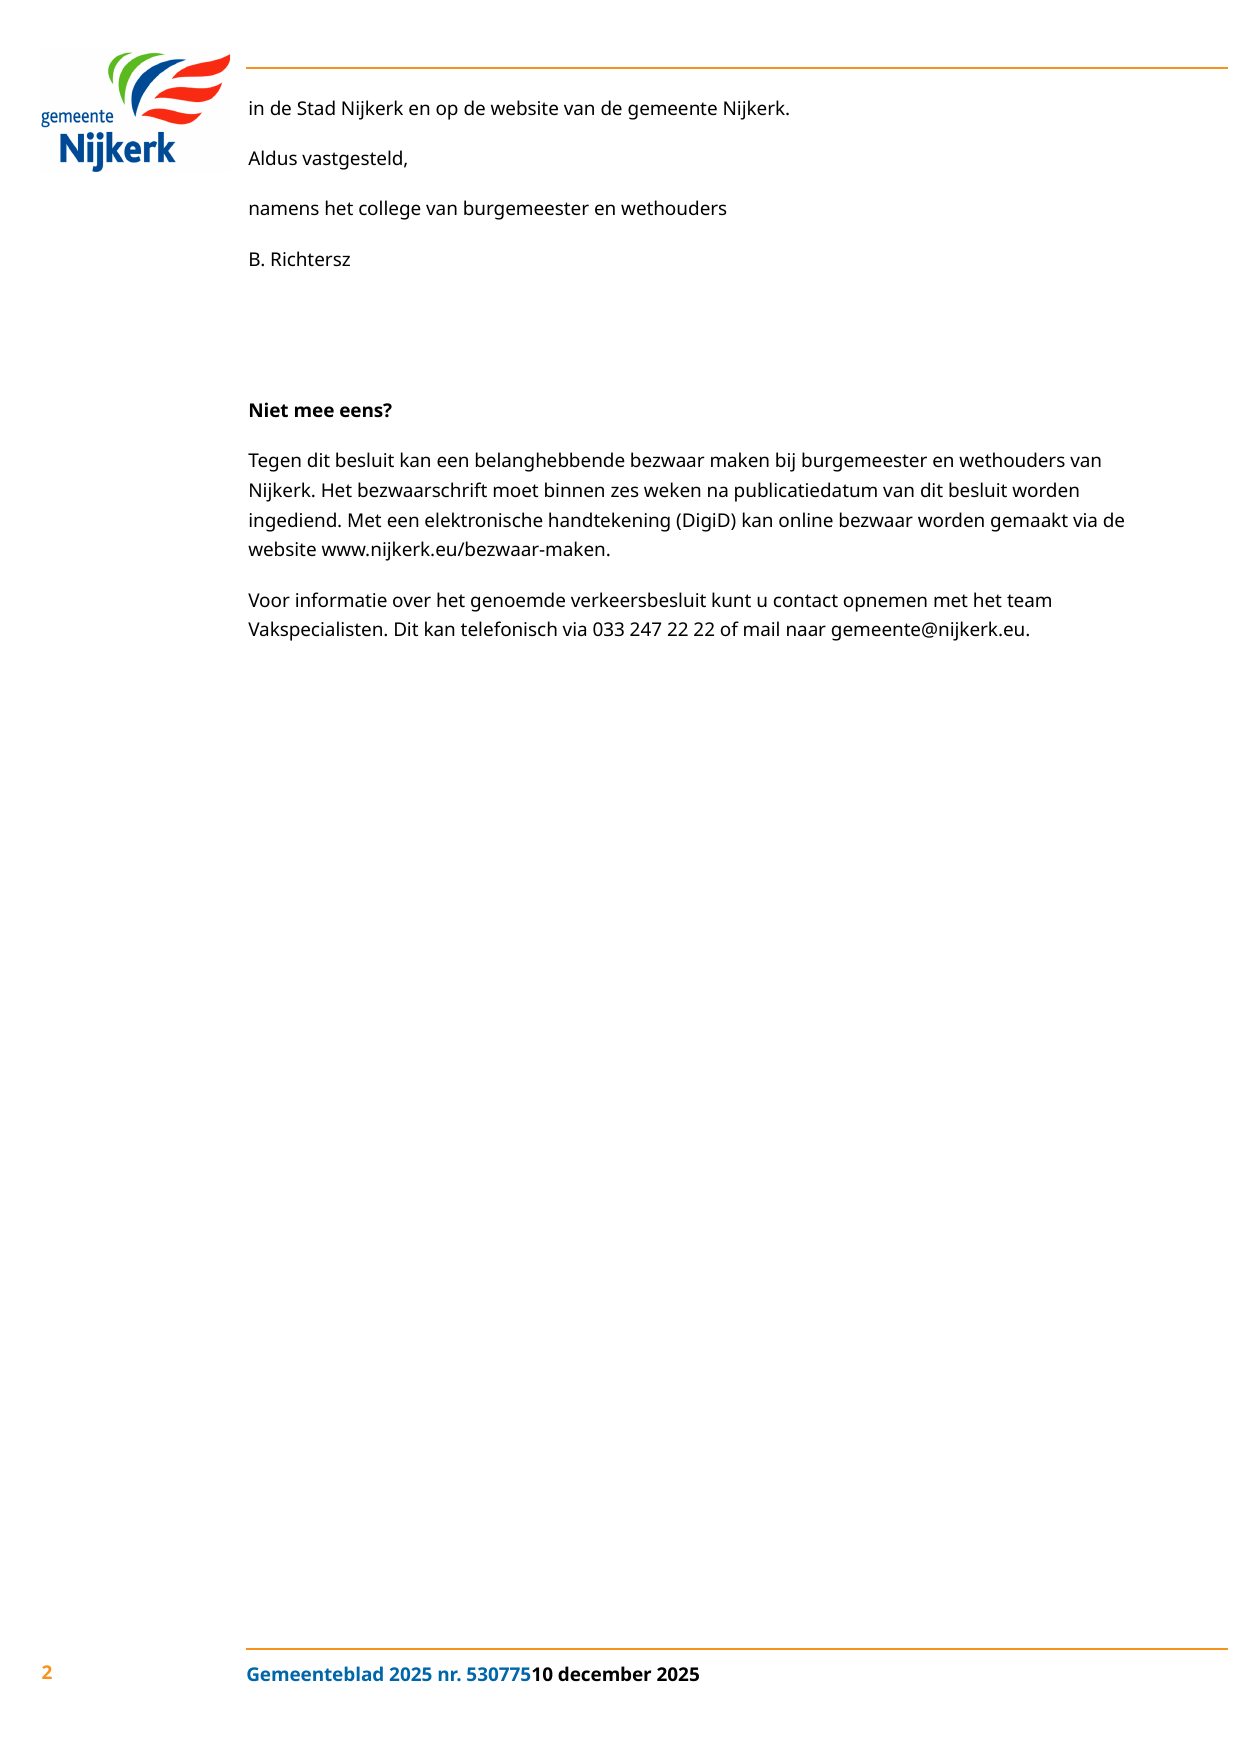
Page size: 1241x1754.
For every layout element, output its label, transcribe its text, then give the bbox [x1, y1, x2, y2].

text Niet mee eens? [248, 397, 1152, 423]
text Voor informatie over het genoemde verkeersbesluit kunt u contact opnemen met het team Vakspecialisten. Dit kan telefonisch via 033 247 22 22 of mail naar gemeente@nijkerk.eu. [248, 587, 1152, 642]
picture [41, 47, 231, 172]
text B. Richtersz [248, 246, 1152, 272]
text namens het college van burgemeester en wethouders [248, 196, 1152, 221]
text Aldus vastgesteld, [248, 145, 1152, 171]
text in de Stad Nijkerk en op de website van de gemeente Nijkerk. [248, 95, 1152, 121]
text Tegen dit besluit kan een belanghebbende bezwaar maken bij burgemeester en wethouders van Nijkerk. Het bezwaarschrift moet binnen zes weken na publicatiedatum van dit besluit worden ingediend. Met een elektronische handtekening (DigiD) kan online bezwaar worden gemaakt via de website www.nijkerk.eu/bezwaar-maken. [248, 448, 1152, 562]
